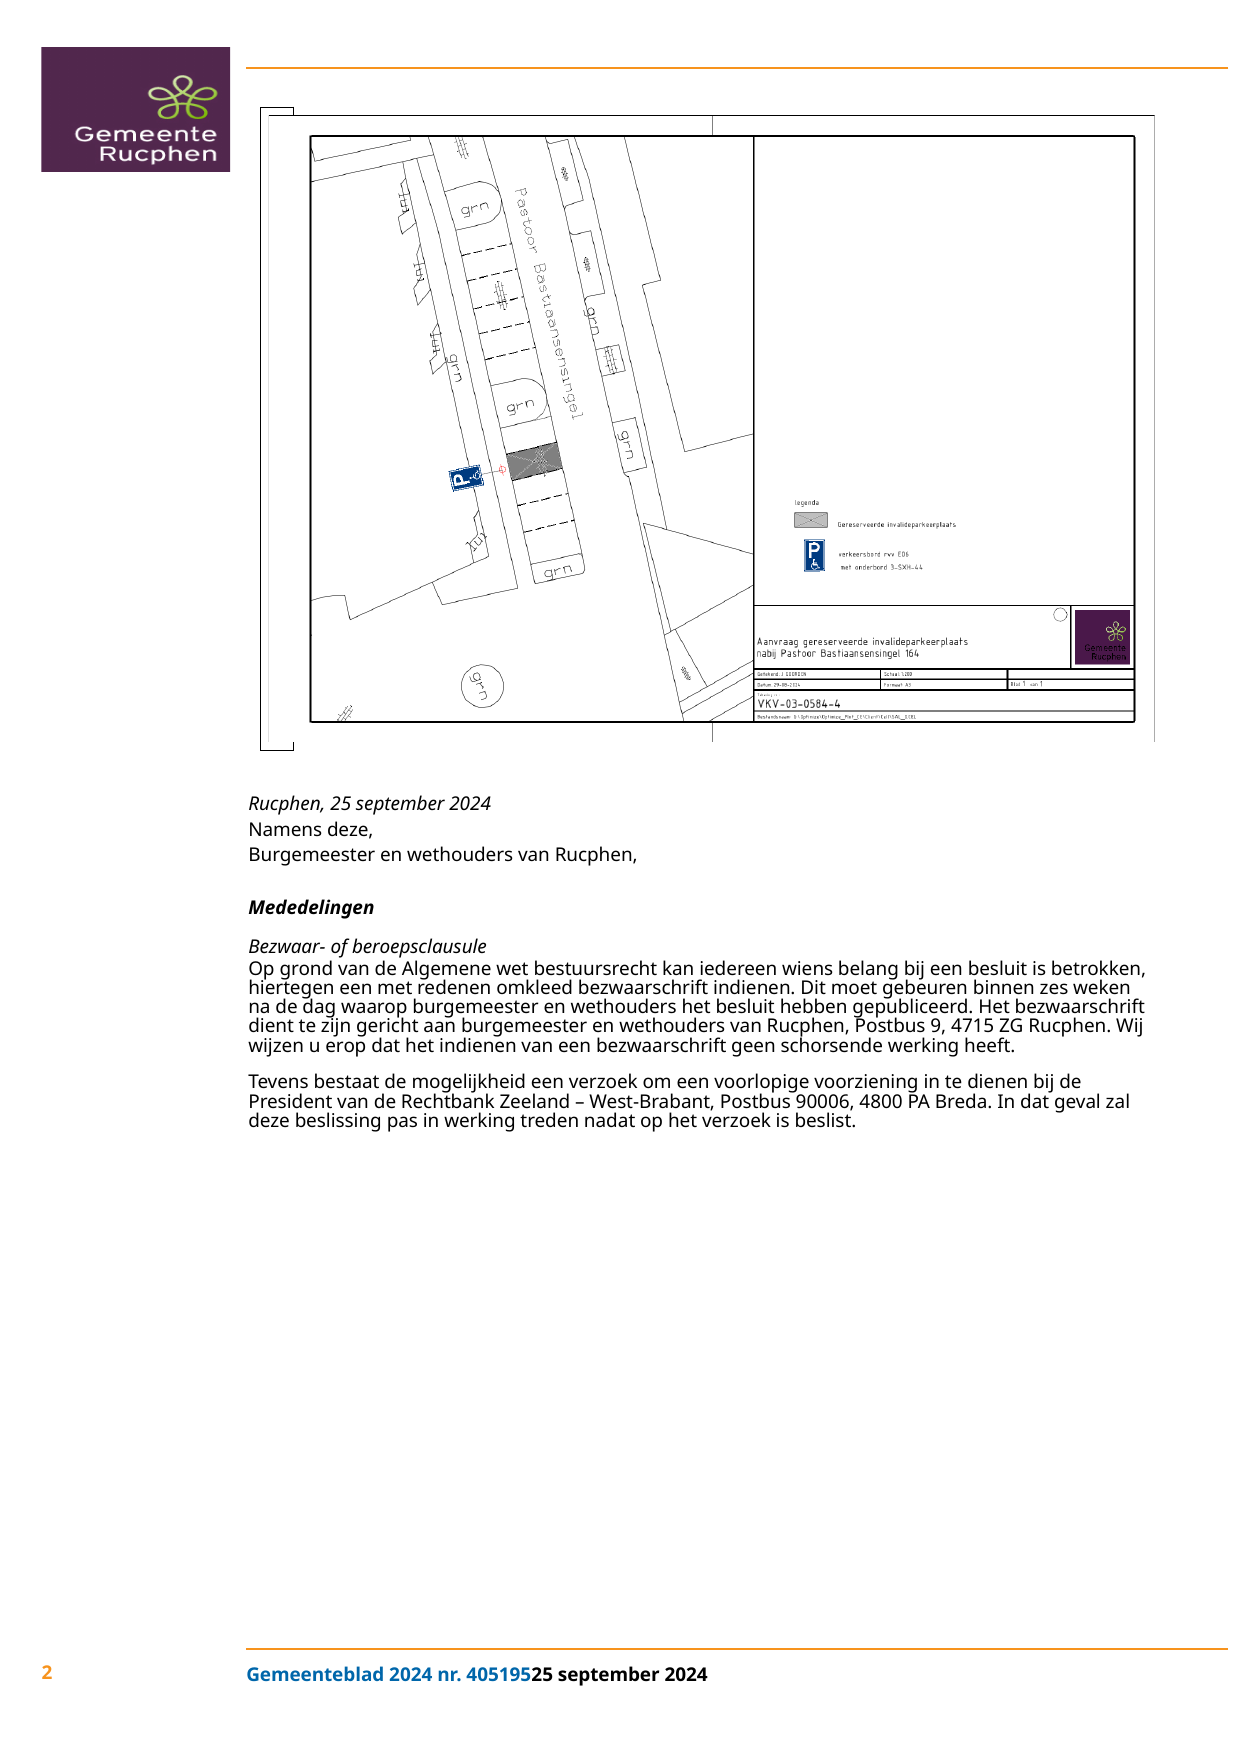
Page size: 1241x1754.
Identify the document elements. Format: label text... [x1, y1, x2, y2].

text Bezwaar- of beroepsclausule [248, 934, 1152, 959]
text Op grond van de Algemene wet bestuursrecht kan iedereen wiens belang bij een besluit is betrokken, hiertegen een met redenen omkleed bezwaarschrift indienen. Dit moet gebeuren binnen zes weken na de dag waarop burgemeester en wethouders het besluit hebben gepubliceerd. Het bezwaarschrift dient te zijn gericht aan burgemeester en wethouders van Rucphen, Postbus 9, 4715 ZG Rucphen. Wij wijzen u erop dat het indienen van een bezwaarschrift geen schorsende werking heeft. [248, 959, 1152, 1056]
picture [268, 115, 1155, 742]
text Rucphen, 25 september 2024 [248, 790, 1152, 816]
text Tevens bestaat de mogelijkheid een verzoek om een voorlopige voorziening in te dienen bij de President van de Rechtbank Zeeland – West-Brabant, Postbus 90006, 4800 PA Breda. In dat geval zal deze beslissing pas in werking treden nadat op het verzoek is beslist. [248, 1073, 1152, 1131]
text Namens deze, [248, 816, 1152, 842]
picture [41, 47, 231, 172]
text Mededelingen [248, 894, 1152, 920]
text Burgemeester en wethouders van Rucphen, [248, 842, 1152, 867]
